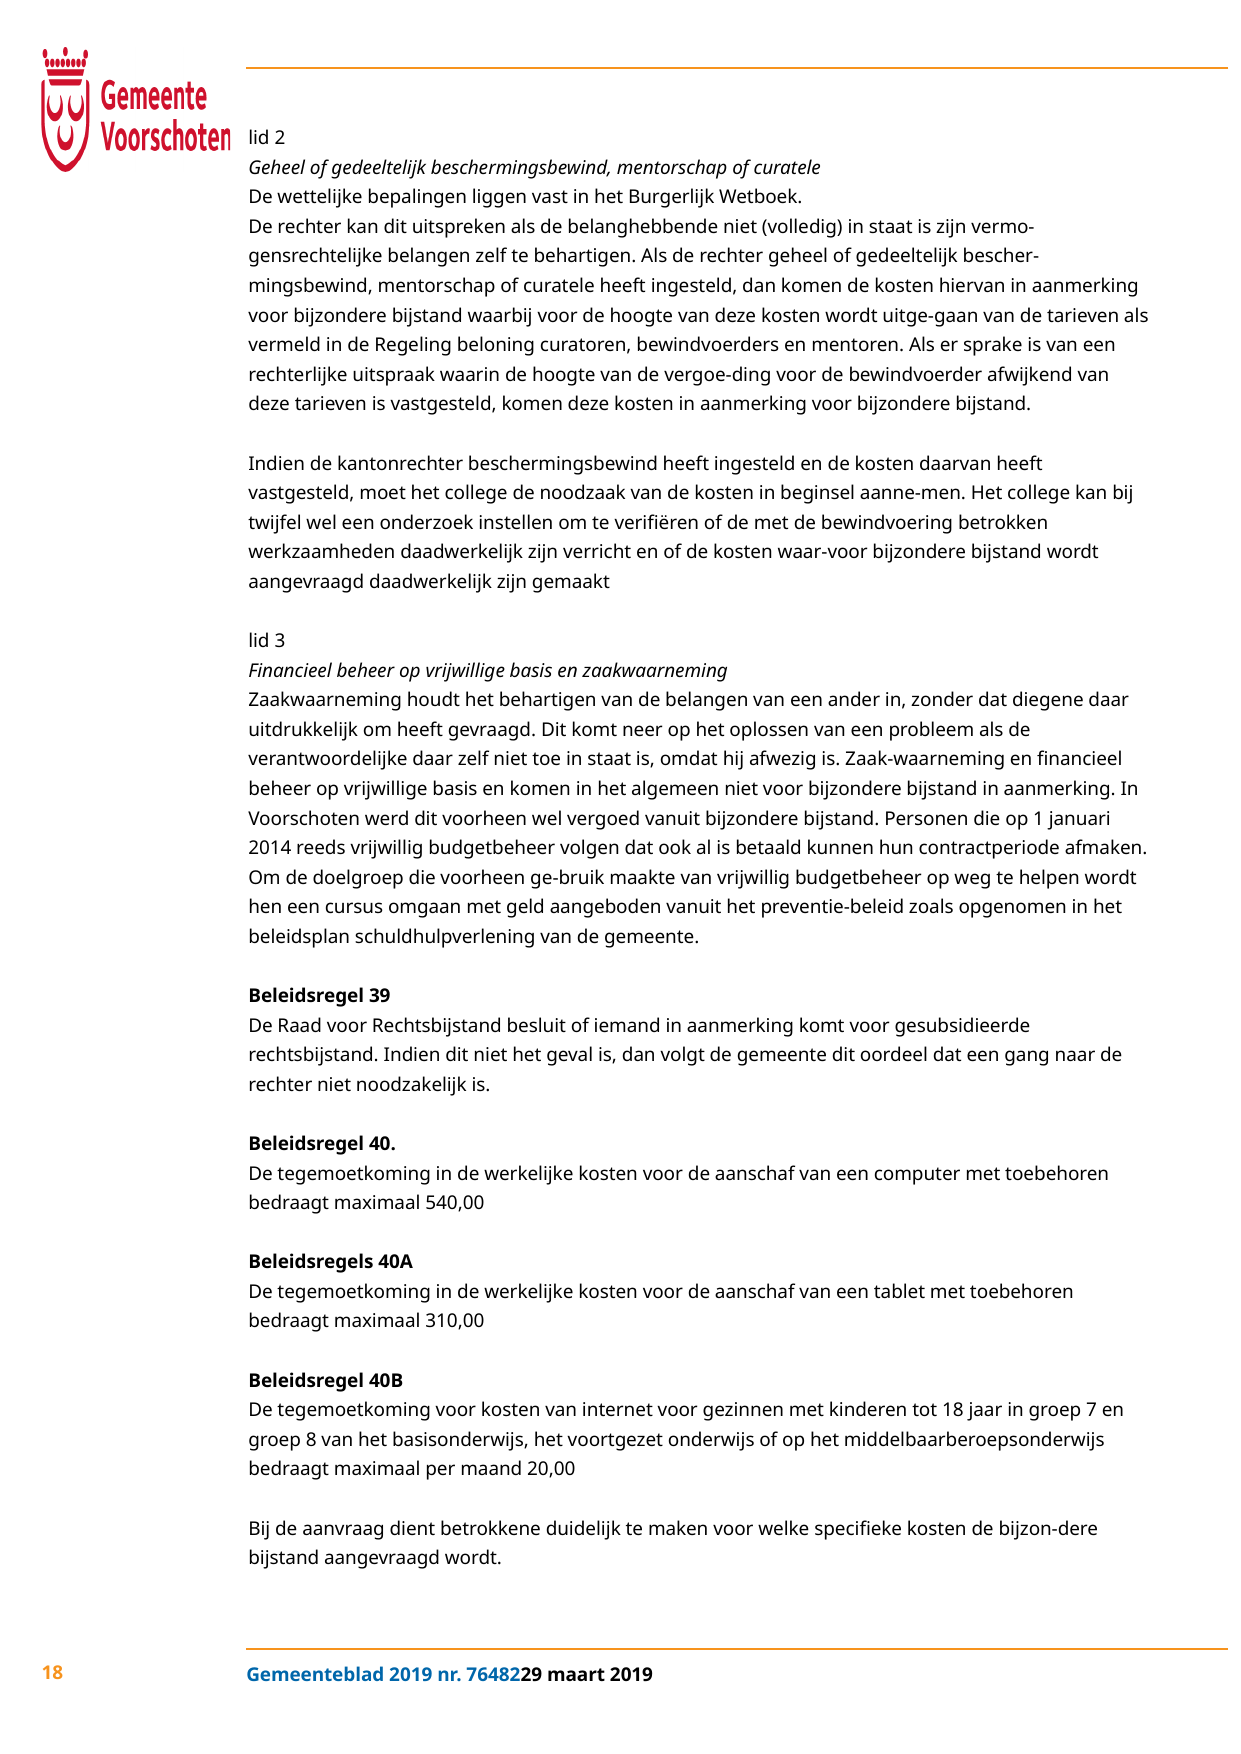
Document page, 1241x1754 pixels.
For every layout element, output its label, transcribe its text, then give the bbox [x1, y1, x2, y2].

text Zaakwaarneming houdt het behartigen van de belangen van een ander in, zonder dat diegene daar uitdrukkelijk om heeft gevraagd. Dit komt neer op het oplossen van een probleem als de verantwoordelijke daar zelf niet toe in staat is, omdat hij afwezig is. Zaak-waarneming en financieel beheer op vrijwillige basis en komen in het algemeen niet voor bijzondere bijstand in aanmerking. In Voorschoten werd dit voorheen wel vergoed vanuit bijzondere bijstand. Personen die op 1 januari 2014 reeds vrijwillig budgetbeheer volgen dat ook al is betaald kunnen hun contractperiode afmaken. Om de doelgroep die voorheen ge-bruik maakte van vrijwillig budgetbeheer op weg te helpen wordt hen een cursus omgaan met geld aangeboden vanuit het preventie-beleid zoals opgenomen in het beleidsplan schuldhulpverlening van de gemeente. [248, 686, 1152, 949]
text Financieel beheer op vrijwillige basis en zaakwaarneming [248, 657, 1152, 683]
text De rechter kan dit uitspreken als de belanghebbende niet (volledig) in staat is zijn vermo-gensrechtelijke belangen zelf te behartigen. Als de rechter geheel of gedeeltelijk bescher-mingsbewind, mentorschap of curatele heeft ingesteld, dan komen de kosten hiervan in aanmerking voor bijzondere bijstand waarbij voor de hoogte van deze kosten wordt uitge-gaan van de tarieven als vermeld in de Regeling beloning curatoren, bewindvoerders en mentoren. Als er sprake is van een rechterlijke uitspraak waarin de hoogte van de vergoe-ding voor de bewindvoerder afwijkend van deze tarieven is vastgesteld, komen deze kosten in aanmerking voor bijzondere bijstand. [248, 213, 1152, 416]
text Indien de kantonrechter beschermingsbewind heeft ingesteld en de kosten daarvan heeft vastgesteld, moet het college de noodzaak van de kosten in beginsel aanne-men. Het college kan bij twijfel wel een onderzoek instellen om te verifiëren of de met de bewindvoering betrokken werkzaamheden daadwerkelijk zijn verricht en of de kosten waar-voor bijzondere bijstand wordt aangevraagd daadwerkelijk zijn gemaakt [248, 450, 1152, 594]
text De wettelijke bepalingen liggen vast in het Burgerlijk Wetboek. [248, 183, 1152, 209]
text Beleidsregels 40A [248, 1248, 1152, 1274]
text Beleidsregel 40B [248, 1367, 1152, 1393]
picture [41, 47, 231, 172]
text De Raad voor Rechtsbijstand besluit of iemand in aanmerking komt voor gesubsidieerde rechtsbijstand. Indien dit niet het geval is, dan volgt de gemeente dit oordeel dat een gang naar de rechter niet noodzakelijk is. [248, 1012, 1152, 1097]
text Geheel of gedeeltelijk beschermingsbewind, mentorschap of curatele [248, 154, 1152, 180]
text Beleidsregel 40. [248, 1130, 1152, 1156]
text Bij de aanvraag dient betrokkene duidelijk te maken voor welke specifieke kosten de bijzon-dere bijstand aangevraagd wordt. [248, 1515, 1152, 1570]
text lid 3 [248, 627, 1152, 653]
text lid 2 [248, 124, 1152, 150]
text De tegemoetkoming voor kosten van internet voor gezinnen met kinderen tot 18 jaar in groep 7 en groep 8 van het basisonderwijs, het voortgezet onderwijs of op het middelbaarberoepsonderwijs bedraagt maximaal per maand 20,00 [248, 1396, 1152, 1481]
text Beleidsregel 39 [248, 982, 1152, 1008]
text De tegemoetkoming in de werkelijke kosten voor de aanschaf van een tablet met toebehoren bedraagt maximaal 310,00 [248, 1278, 1152, 1333]
text De tegemoetkoming in de werkelijke kosten voor de aanschaf van een computer met toebehoren bedraagt maximaal 540,00 [248, 1160, 1152, 1215]
